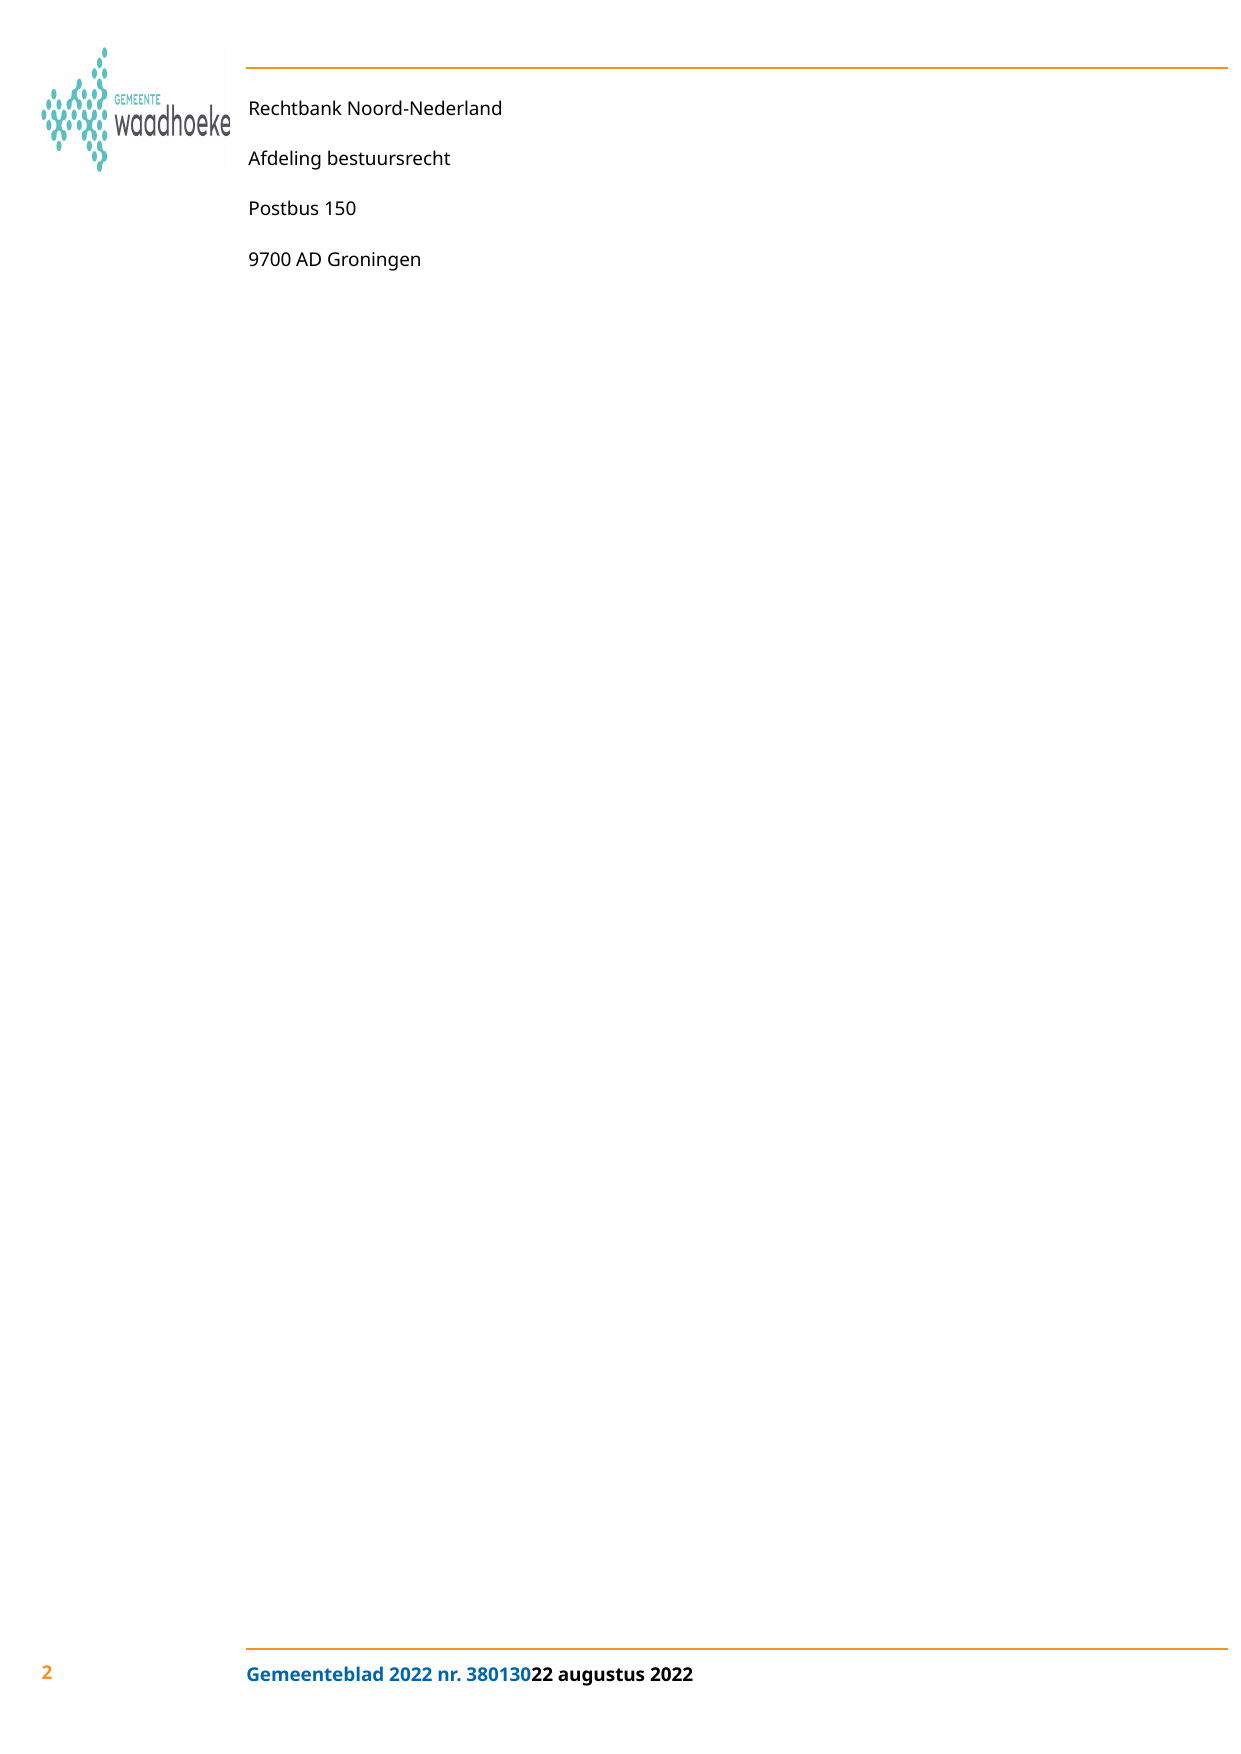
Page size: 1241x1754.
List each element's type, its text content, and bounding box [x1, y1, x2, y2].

text Afdeling bestuursrecht [248, 145, 1152, 171]
picture [41, 47, 231, 172]
text 9700 AD Groningen [248, 246, 1152, 272]
text Rechtbank Noord-Nederland [248, 95, 1152, 121]
text Postbus 150 [248, 196, 1152, 221]
